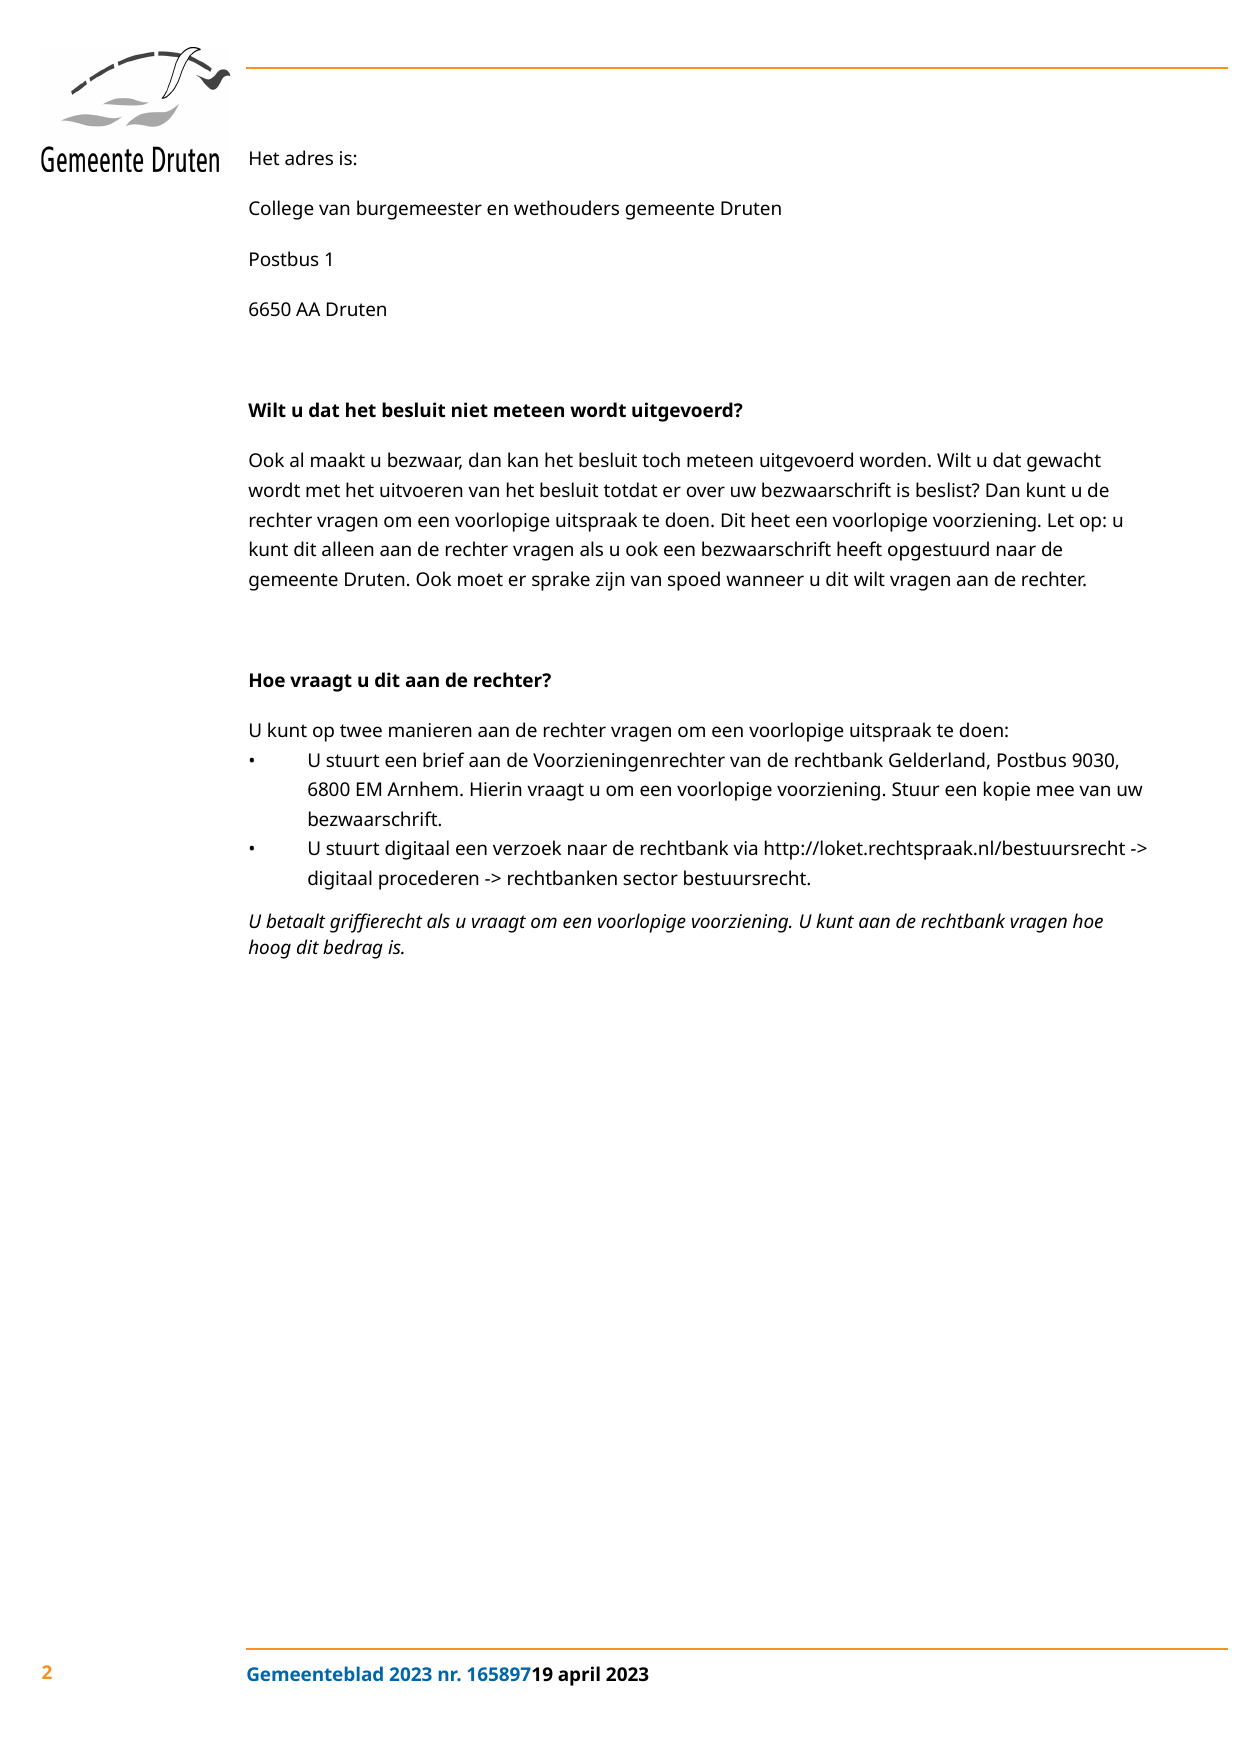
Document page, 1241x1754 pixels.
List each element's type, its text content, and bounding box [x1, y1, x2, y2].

list U stuurt digitaal een verzoek naar de rechtbank via http://loket.rechtspraak.nl/bestuursrecht -> digitaal procederen -> rechtbanken sector bestuursrecht. [248, 836, 1152, 891]
list U stuurt een brief aan de Voorzieningenrechter van de rechtbank Gelderland, Postbus 9030, 6800 EM Arnhem. Hierin vraagt u om een voorlopige voorziening. Stuur een kopie mee van uw bezwaarschrift. [248, 747, 1152, 832]
text Het adres is: [248, 145, 1152, 171]
text Hoe vraagt u dit aan de rechter? [248, 667, 1152, 693]
text Ook al maakt u bezwaar, dan kan het besluit toch meteen uitgevoerd worden. Wilt u dat gewacht wordt met het uitvoeren van het besluit totdat er over uw bezwaarschrift is beslist? Dan kunt u de rechter vragen om een voorlopige uitspraak te doen. Dit heet een voorlopige voorziening. Let op: u kunt dit alleen aan de rechter vragen als u ook een bezwaarschrift heeft opgestuurd naar de gemeente Druten. Ook moet er sprake zijn van spoed wanneer u dit wilt vragen aan de rechter. [248, 448, 1152, 592]
text College van burgemeester en wethouders gemeente Druten [248, 196, 1152, 221]
text 6650 AA Druten [248, 296, 1152, 322]
text U betaalt griffierecht als u vraagt om een voorlopige voorziening. U kunt aan de rechtbank vragen hoe hoog dit bedrag is. [248, 908, 1152, 960]
text Wilt u dat het besluit niet meteen wordt uitgevoerd? [248, 397, 1152, 423]
text Postbus 1 [248, 246, 1152, 272]
picture [41, 47, 231, 172]
text U kunt op twee manieren aan de rechter vragen om een voorlopige uitspraak te doen: [248, 717, 1152, 743]
